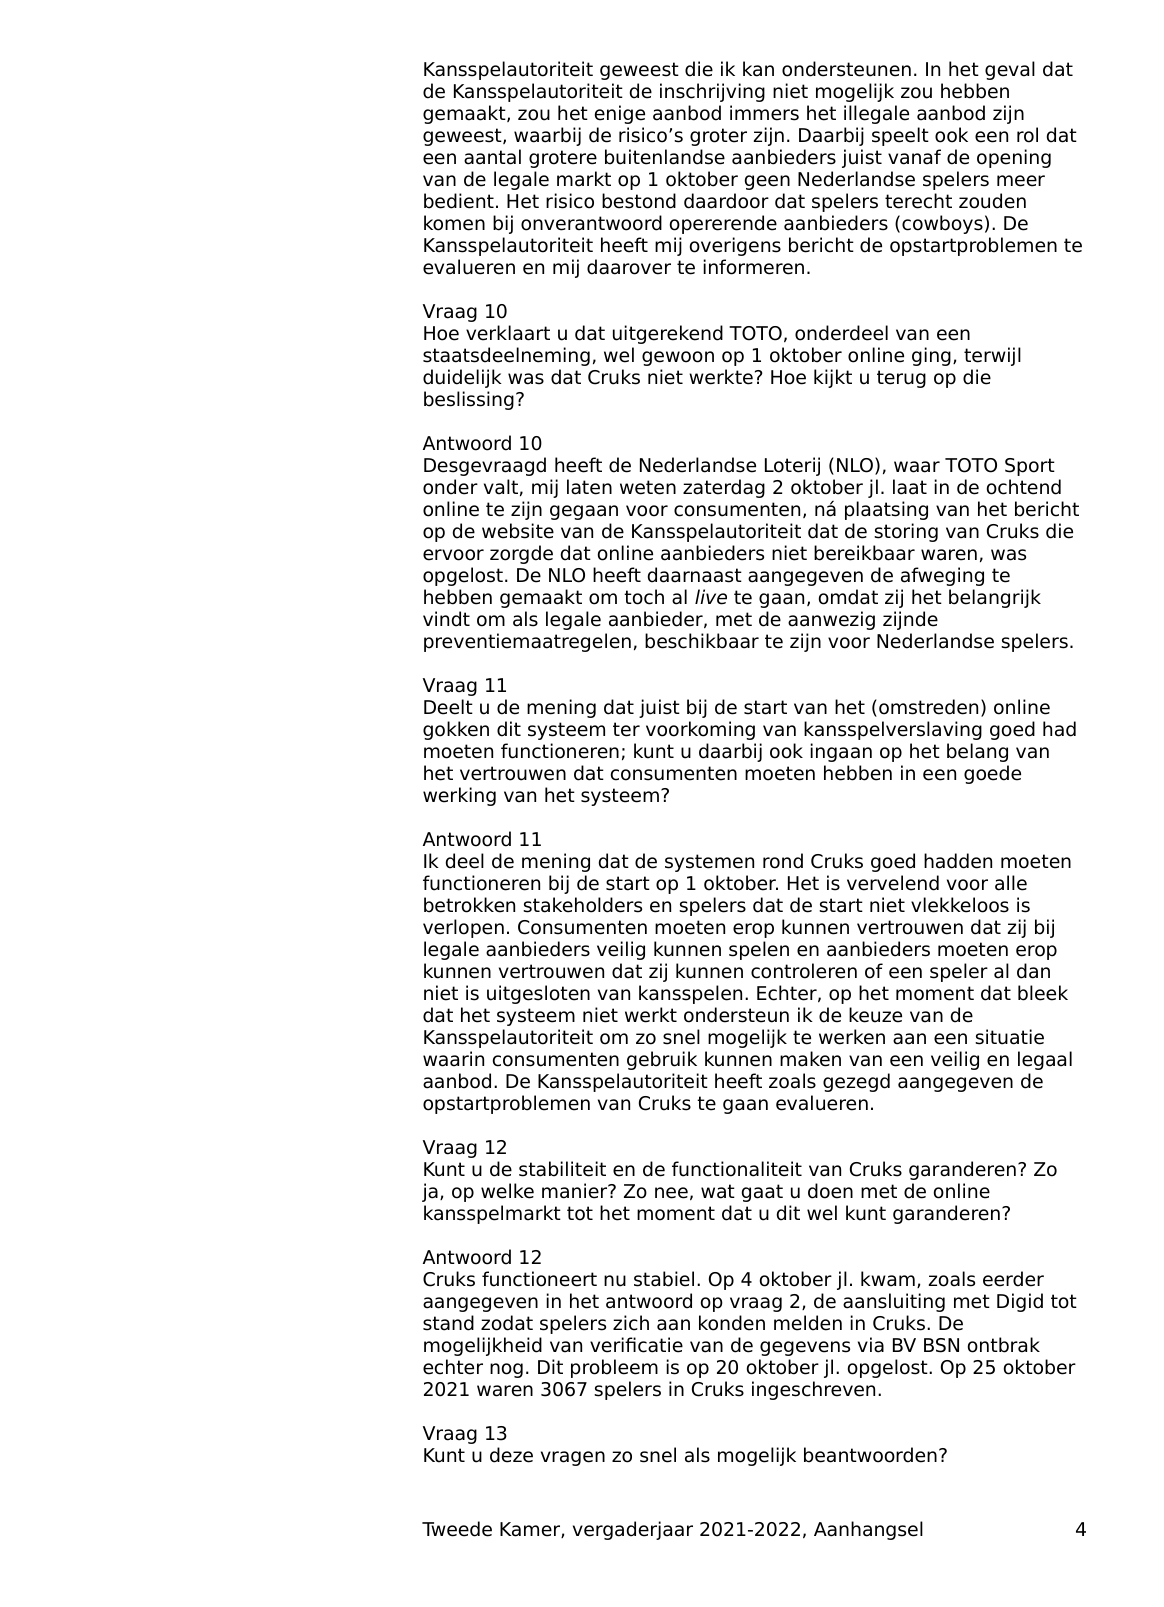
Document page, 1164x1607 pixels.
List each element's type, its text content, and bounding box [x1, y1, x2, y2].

text Kunt u de stabiliteit en de functionaliteit van Cruks garanderen? Zo ja, op welke manier? Zo nee, wat gaat u doen met de online kansspelmarkt tot het moment dat u dit wel kunt garanderen? [422, 1159, 1087, 1225]
text Vraag 13 [422, 1423, 1087, 1445]
text Deelt u de mening dat juist bij de start van het (omstreden) online gokken dit systeem ter voorkoming van kansspelverslaving goed had moeten functioneren; kunt u daarbij ook ingaan op het belang van het vertrouwen dat consumenten moeten hebben in een goede werking van het systeem? [422, 697, 1087, 807]
text Desgevraagd heeft de Nederlandse Loterij (NLO), waar TOTO Sport onder valt, mij laten weten zaterdag 2 oktober jl. laat in de ochtend online te zijn gegaan voor consumenten, ná plaatsing van het bericht op de website van de Kansspelautoriteit dat de storing van Cruks die ervoor zorgde dat online aanbieders niet bereikbaar waren, was opgelost. De NLO heeft daarnaast aangegeven de afweging te hebben gemaakt om toch al live te gaan, omdat zij het belangrijk vindt om als legale aanbieder, met de aanwezig zijnde preventiemaatregelen, beschikbaar te zijn voor Nederlandse spelers. [422, 455, 1087, 653]
text Vraag 12 [422, 1137, 1087, 1159]
text Kunt u deze vragen zo snel als mogelijk beantwoorden? [422, 1445, 1087, 1467]
text Ik deel de mening dat de systemen rond Cruks goed hadden moeten functioneren bij de start op 1 oktober. Het is vervelend voor alle betrokken stakeholders en spelers dat de start niet vlekkeloos is verlopen. Consumenten moeten erop kunnen vertrouwen dat zij bij legale aanbieders veilig kunnen spelen en aanbieders moeten erop kunnen vertrouwen dat zij kunnen controleren of een speler al dan niet is uitgesloten van kansspelen. Echter, op het moment dat bleek dat het systeem niet werkt ondersteun ik de keuze van de Kansspelautoriteit om zo snel mogelijk te werken aan een situatie waarin consumenten gebruik kunnen maken van een veilig en legaal aanbod. De Kansspelautoriteit heeft zoals gezegd aangegeven de opstartproblemen van Cruks te gaan evalueren. [422, 851, 1087, 1115]
text Antwoord 12 [422, 1247, 1087, 1269]
text Antwoord 11 [422, 829, 1087, 851]
text Vraag 11 [422, 675, 1087, 697]
text Antwoord 10 [422, 433, 1087, 455]
text Kansspelautoriteit geweest die ik kan ondersteunen. In het geval dat de Kansspelautoriteit de inschrijving niet mogelijk zou hebben gemaakt, zou het enige aanbod immers het illegale aanbod zijn geweest, waarbij de risico’s groter zijn. Daarbij speelt ook een rol dat een aantal grotere buitenlandse aanbieders juist vanaf de opening van de legale markt op 1 oktober geen Nederlandse spelers meer bedient. Het risico bestond daardoor dat spelers terecht zouden komen bij onverantwoord opererende aanbieders (cowboys). De Kansspelautoriteit heeft mij overigens bericht de opstartproblemen te evalueren en mij daarover te informeren. [422, 59, 1087, 279]
text Vraag 10 [422, 301, 1087, 323]
text Hoe verklaart u dat uitgerekend TOTO, onderdeel van een staatsdeelneming, wel gewoon op 1 oktober online ging, terwijl duidelijk was dat Cruks niet werkte? Hoe kijkt u terug op die beslissing? [422, 323, 1087, 411]
text Cruks functioneert nu stabiel. Op 4 oktober jl. kwam, zoals eerder aangegeven in het antwoord op vraag 2, de aansluiting met Digid tot stand zodat spelers zich aan konden melden in Cruks. De mogelijkheid van verificatie van de gegevens via BV BSN ontbrak echter nog. Dit probleem is op 20 oktober jl. opgelost. Op 25 oktober 2021 waren 3067 spelers in Cruks ingeschreven. [422, 1269, 1087, 1401]
